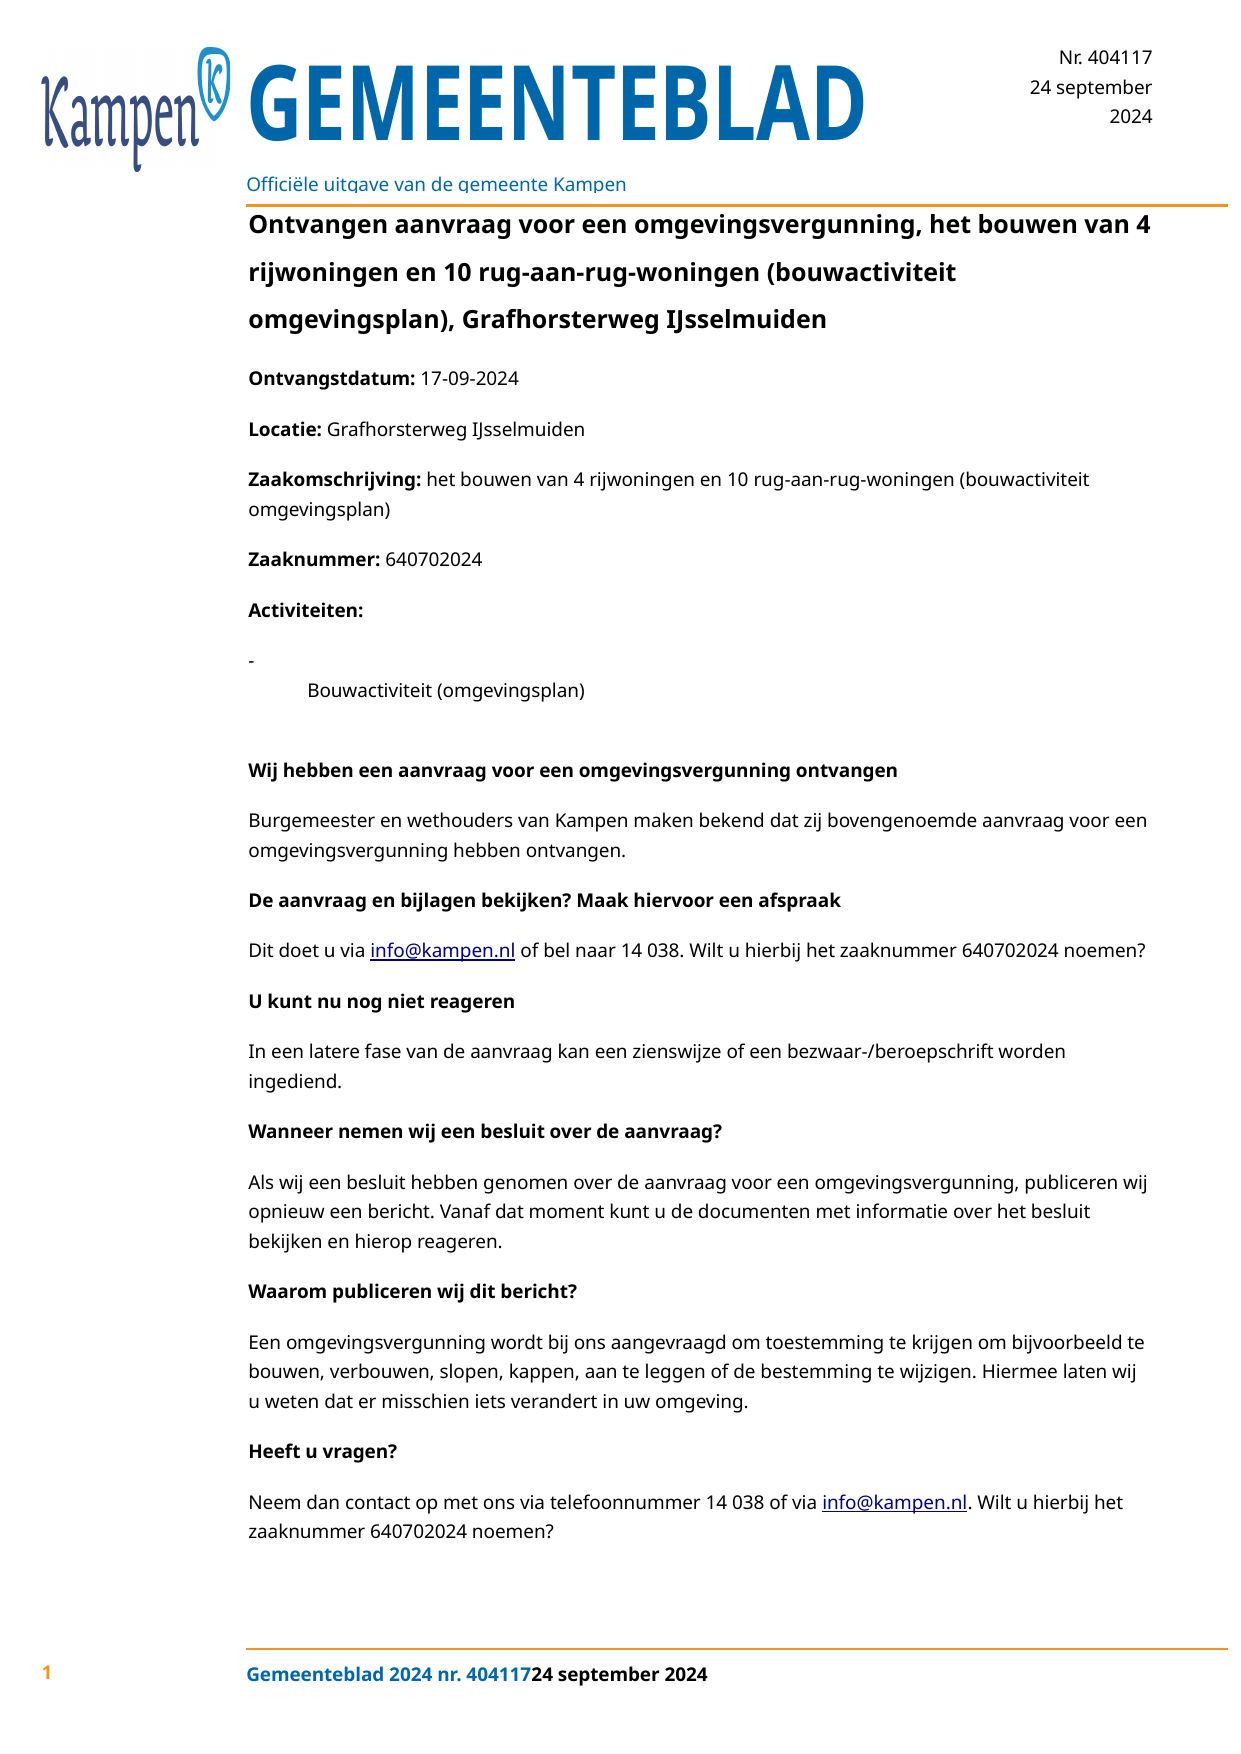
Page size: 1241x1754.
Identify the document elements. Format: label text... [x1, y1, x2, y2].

list Bouwactiviteit (omgevingsplan) [248, 677, 1152, 702]
text Ontvangen aanvraag voor een omgevingsvergunning, het bouwen van 4 rijwoningen en 10 rug-aan-rug-woningen (bouwactiviteit omgevingsplan), Grafhorsterweg IJsselmuiden [248, 207, 1152, 336]
text Burgemeester en wethouders van Kampen maken bekend dat zij bovengenoemde aanvraag voor een omgevingsvergunning hebben ontvangen. [248, 807, 1152, 862]
text U kunt nu nog niet reageren [248, 988, 1152, 1014]
picture [41, 47, 231, 172]
text De aanvraag en bijlagen bekijken? Maak hiervoor een afspraak [248, 887, 1152, 913]
text Wij hebben een aanvraag voor een omgevingsvergunning ontvangen [248, 757, 1152, 782]
text Ontvangstdatum: 17-09-2024 [248, 366, 1152, 391]
text Heeft u vragen? [248, 1438, 1152, 1464]
text Dit doet u via info@kampen.nl of bel naar 14 038. Wilt u hierbij het zaaknummer 640702024 noemen? [248, 938, 1152, 963]
text Een omgevingsvergunning wordt bij ons aangevraagd om toestemming te krijgen om bijvoorbeeld te bouwen, verbouwen, slopen, kappen, aan te leggen of de bestemming te wijzigen. Hiermee laten wij u weten dat er misschien iets verandert in uw omgeving. [248, 1329, 1152, 1414]
text Als wij een besluit hebben genomen over de aanvraag voor een omgevingsvergunning, publiceren wij opnieuw een bericht. Vanaf dat moment kunt u de documenten met informatie over het besluit bekijken en hierop reageren. [248, 1169, 1152, 1254]
text Waarom publiceren wij dit bericht? [248, 1278, 1152, 1304]
text Wanneer nemen wij een besluit over de aanvraag? [248, 1118, 1152, 1144]
text Zaakomschrijving: het bouwen van 4 rijwoningen en 10 rug-aan-rug-woningen (bouwactiviteit omgevingsplan) [248, 466, 1152, 522]
text Zaaknummer: 640702024 [248, 546, 1152, 572]
text Locatie: Grafhorsterweg IJsselmuiden [248, 416, 1152, 442]
text Activiteiten: [248, 597, 1152, 622]
text Neem dan contact op met ons via telefoonnummer 14 038 of via info@kampen.nl. Wilt u hierbij het zaaknummer 640702024 noemen? [248, 1489, 1152, 1544]
text In een latere fase van de aanvraag kan een zienswijze of een bezwaar-/beroepschrift worden ingediend. [248, 1038, 1152, 1094]
